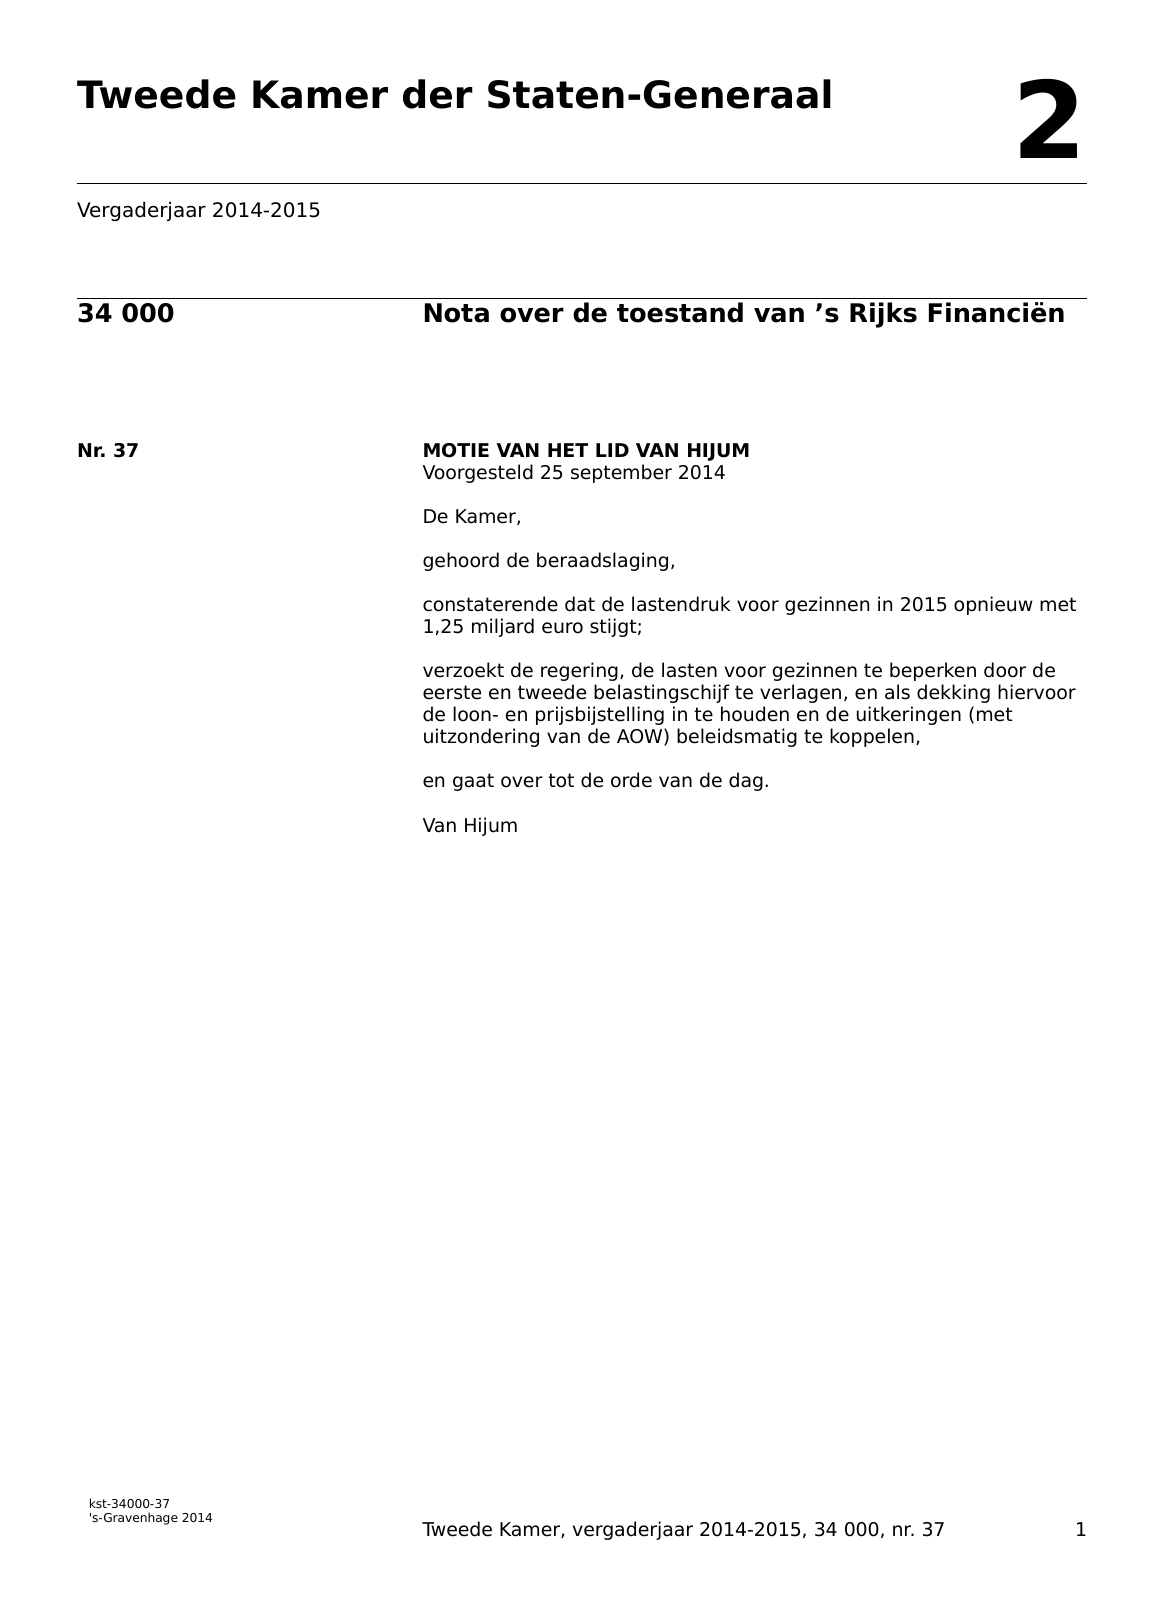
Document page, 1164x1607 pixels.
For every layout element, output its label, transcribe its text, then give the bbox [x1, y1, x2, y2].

text constaterende dat de lastendruk voor gezinnen in 2015 opnieuw met 1,25 miljard euro stijgt; [422, 594, 1087, 638]
table_header Tweede Kamer der Staten-Generaal [77, 59, 886, 183]
table_cell Vergaderjaar 2014-2015 [77, 184, 1087, 298]
text gehoord de beraadslaging, [422, 550, 1087, 572]
text Van Hijum [422, 814, 1087, 837]
text Voorgesteld 25 september 2014 [422, 462, 1087, 484]
text 's-Gravenhage 2014 [88, 1511, 323, 1525]
table_header 2 [886, 59, 1087, 183]
subtitle 34 000 Nota over de toestand van ’s Rijks Financiën [77, 299, 1087, 329]
text en gaat over tot de orde van de dag. [422, 770, 1087, 792]
text kst-34000-37 [88, 1497, 323, 1511]
subtitle Nr. 37 MOTIE VAN HET LID VAN HIJUM [77, 440, 1087, 462]
text verzoekt de regering, de lasten voor gezinnen te beperken door de eerste en tweede belastingschijf te verlagen, en als dekking hiervoor de loon- en prijsbijstelling in te houden en de uitkeringen (met uitzondering van de AOW) beleidsmatig te koppelen, [422, 660, 1087, 748]
text De Kamer, [422, 506, 1087, 528]
